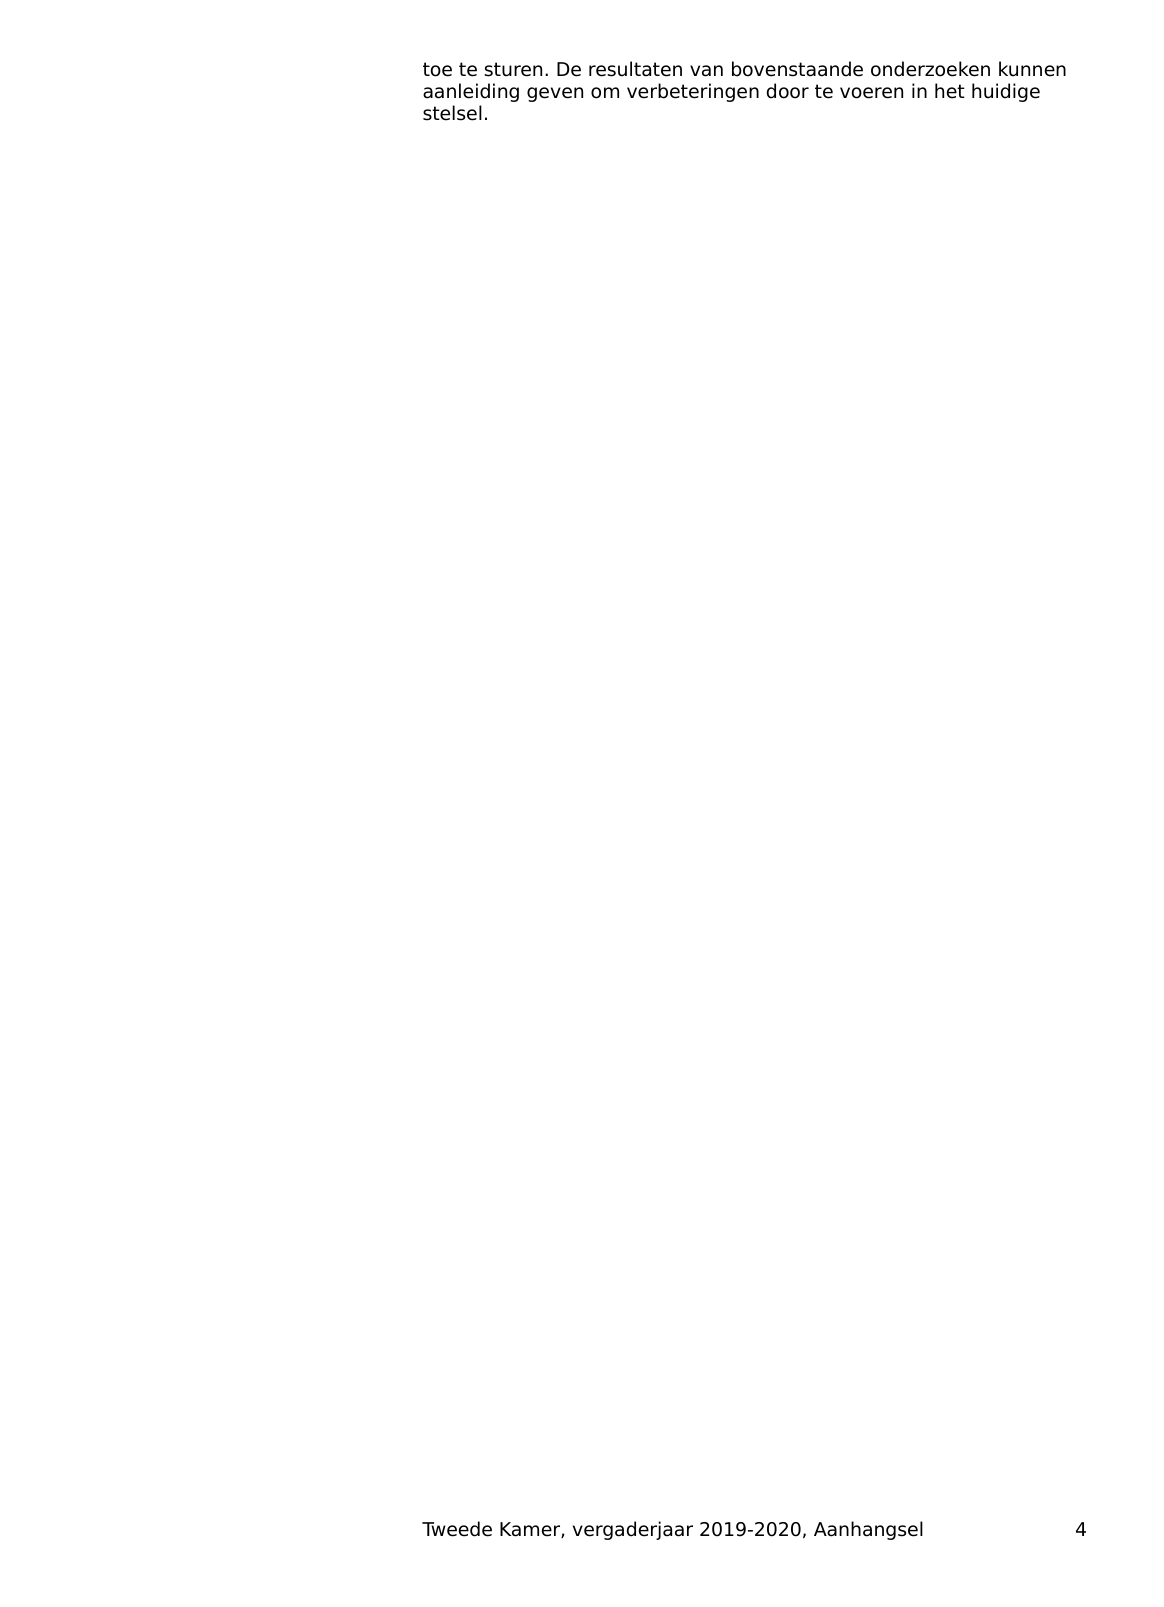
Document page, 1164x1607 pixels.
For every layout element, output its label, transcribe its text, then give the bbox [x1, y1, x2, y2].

text toe te sturen. De resultaten van bovenstaande onderzoeken kunnen aanleiding geven om verbeteringen door te voeren in het huidige stelsel. [422, 59, 1087, 125]
